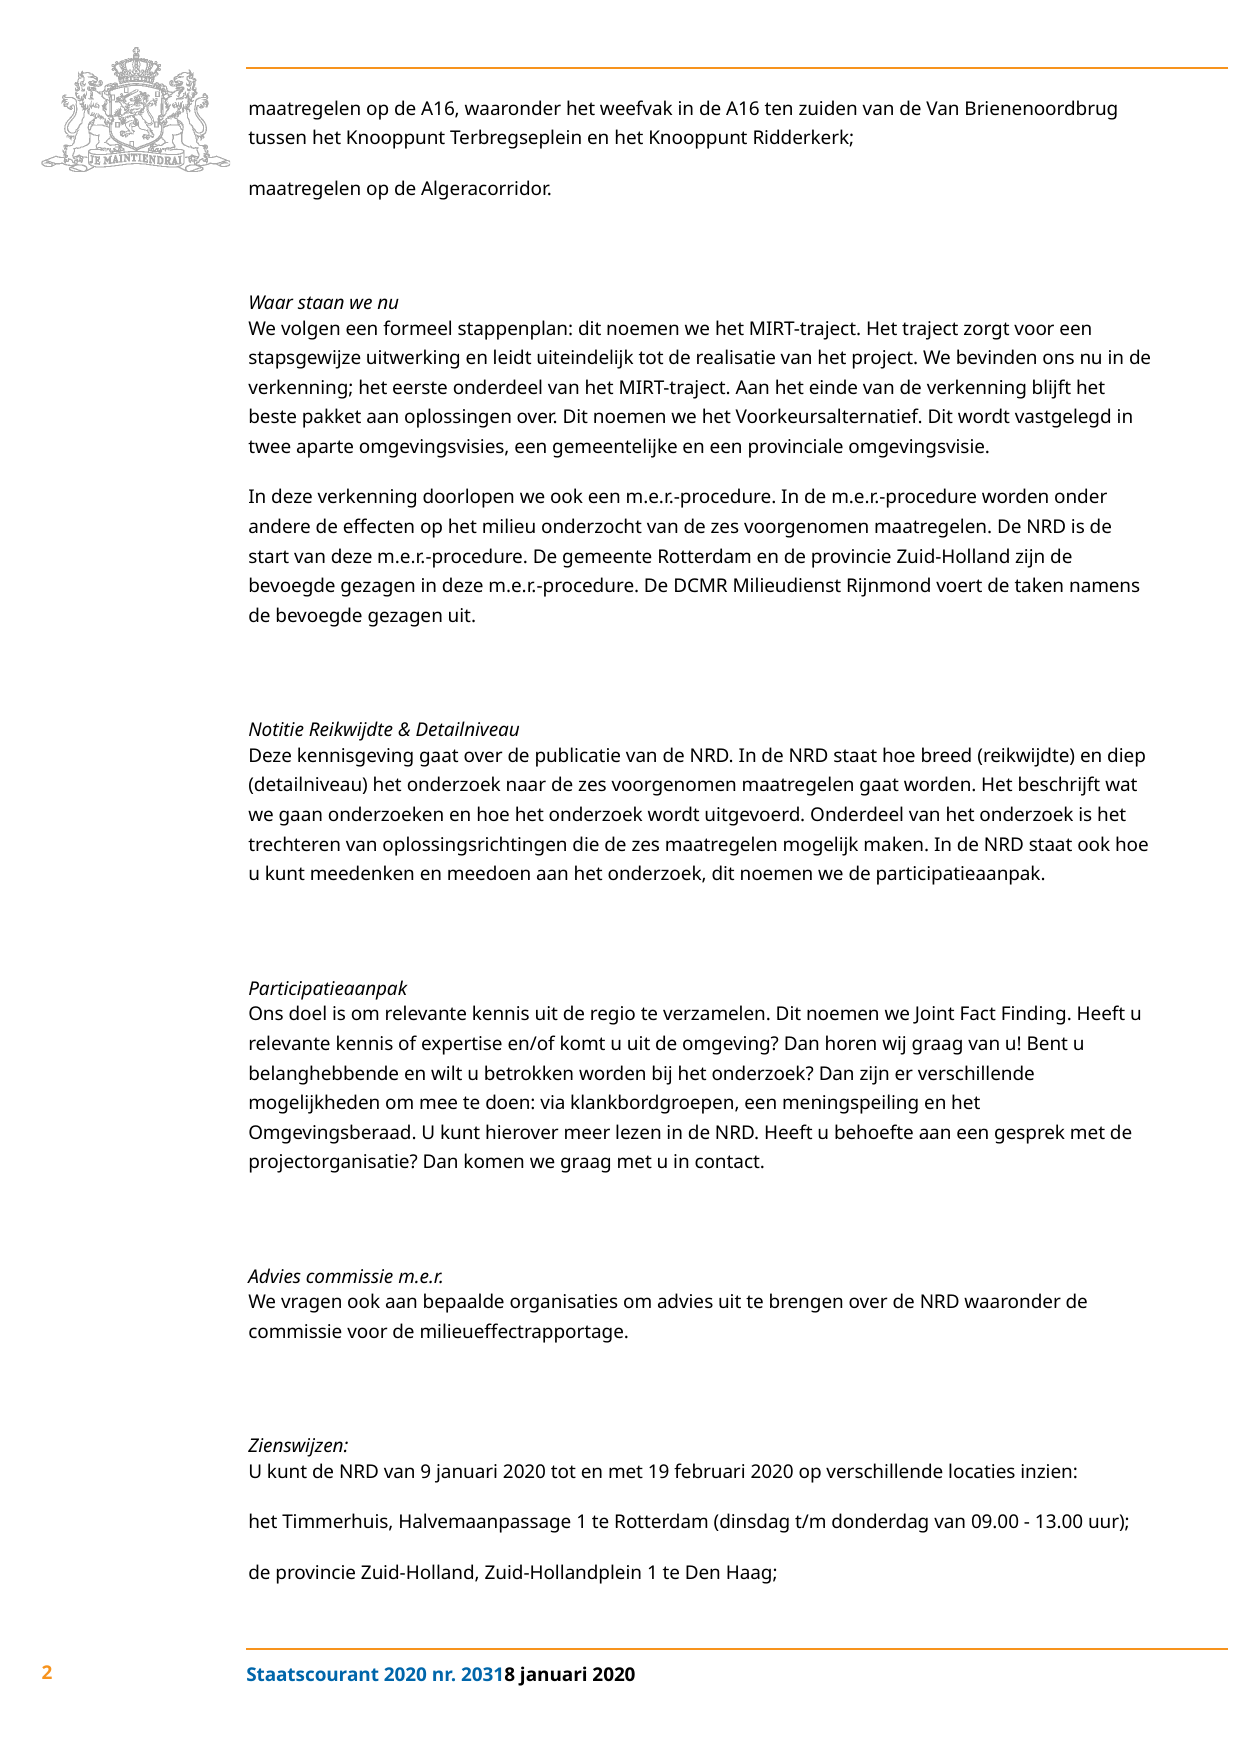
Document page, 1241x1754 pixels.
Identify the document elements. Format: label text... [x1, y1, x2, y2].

text Ons doel is om relevante kennis uit de regio te verzamelen. Dit noemen we Joint Fact Finding. Heeft u relevante kennis of expertise en/of komt u uit de omgeving? Dan horen wij graag van u! Bent u belanghebbende en wilt u betrokken worden bij het onderzoek? Dan zijn er verschillende mogelijkheden om mee te doen: via klankbordgroepen, een meningspeiling en het Omgevingsberaad. U kunt hierover meer lezen in de NRD. Heeft u behoefte aan een gesprek met de projectorganisatie? Dan komen we graag met u in contact. [248, 1001, 1152, 1174]
text Advies commissie m.e.r. [248, 1263, 1152, 1288]
text het Timmerhuis, Halvemaanpassage 1 te Rotterdam (dinsdag t/m donderdag van 09.00 - 13.00 uur); [248, 1509, 1152, 1534]
text Zienswijzen: [248, 1432, 1152, 1458]
text Waar staan we nu [248, 289, 1152, 315]
text We vragen ook aan bepaalde organisaties om advies uit te brengen over de NRD waaronder de commissie voor de milieueffectrapportage. [248, 1288, 1152, 1344]
text Deze kennisgeving gaat over de publicatie van de NRD. In de NRD staat hoe breed (reikwijdte) en diep (detailniveau) het onderzoek naar de zes voorgenomen maatregelen gaat worden. Het beschrijft wat we gaan onderzoeken en hoe het onderzoek wordt uitgevoerd. Onderdeel van het onderzoek is het trechteren van oplossingsrichtingen die de zes maatregelen mogelijk maken. In de NRD staat ook hoe u kunt meedenken en meedoen aan het onderzoek, dit noemen we de participatieaanpak. [248, 742, 1152, 886]
picture [41, 47, 231, 172]
text U kunt de NRD van 9 januari 2020 tot en met 19 februari 2020 op verschillende locaties inzien: [248, 1458, 1152, 1484]
text We volgen een formeel stappenplan: dit noemen we het MIRT-traject. Het traject zorgt voor een stapsgewijze uitwerking en leidt uiteindelijk tot de realisatie van het project. We bevinden ons nu in de verkenning; het eerste onderdeel van het MIRT-traject. Aan het einde van de verkenning blijft het beste pakket aan oplossingen over. Dit noemen we het Voorkeursalternatief. Dit wordt vastgelegd in twee aparte omgevingsvisies, een gemeentelijke en een provinciale omgevingsvisie. [248, 315, 1152, 459]
text In deze verkenning doorlopen we ook een m.e.r.-procedure. In de m.e.r.-procedure worden onder andere de effecten op het milieu onderzocht van de zes voorgenomen maatregelen. De NRD is de start van deze m.e.r.-procedure. De gemeente Rotterdam en de provincie Zuid-Holland zijn de bevoegde gezagen in deze m.e.r.-procedure. De DCMR Milieudienst Rijnmond voert de taken namens de bevoegde gezagen uit. [248, 484, 1152, 628]
text maatregelen op de Algeracorridor. [248, 175, 1152, 201]
text Notitie Reikwijdte & Detailniveau [248, 716, 1152, 742]
text Participatieaanpak [248, 975, 1152, 1001]
text maatregelen op de A16, waaronder het weefvak in de A16 ten zuiden van de Van Brienenoordbrug tussen het Knooppunt Terbregseplein en het Knooppunt Ridderkerk; [248, 95, 1152, 150]
text de provincie Zuid-Holland, Zuid-Hollandplein 1 te Den Haag; [248, 1559, 1152, 1585]
